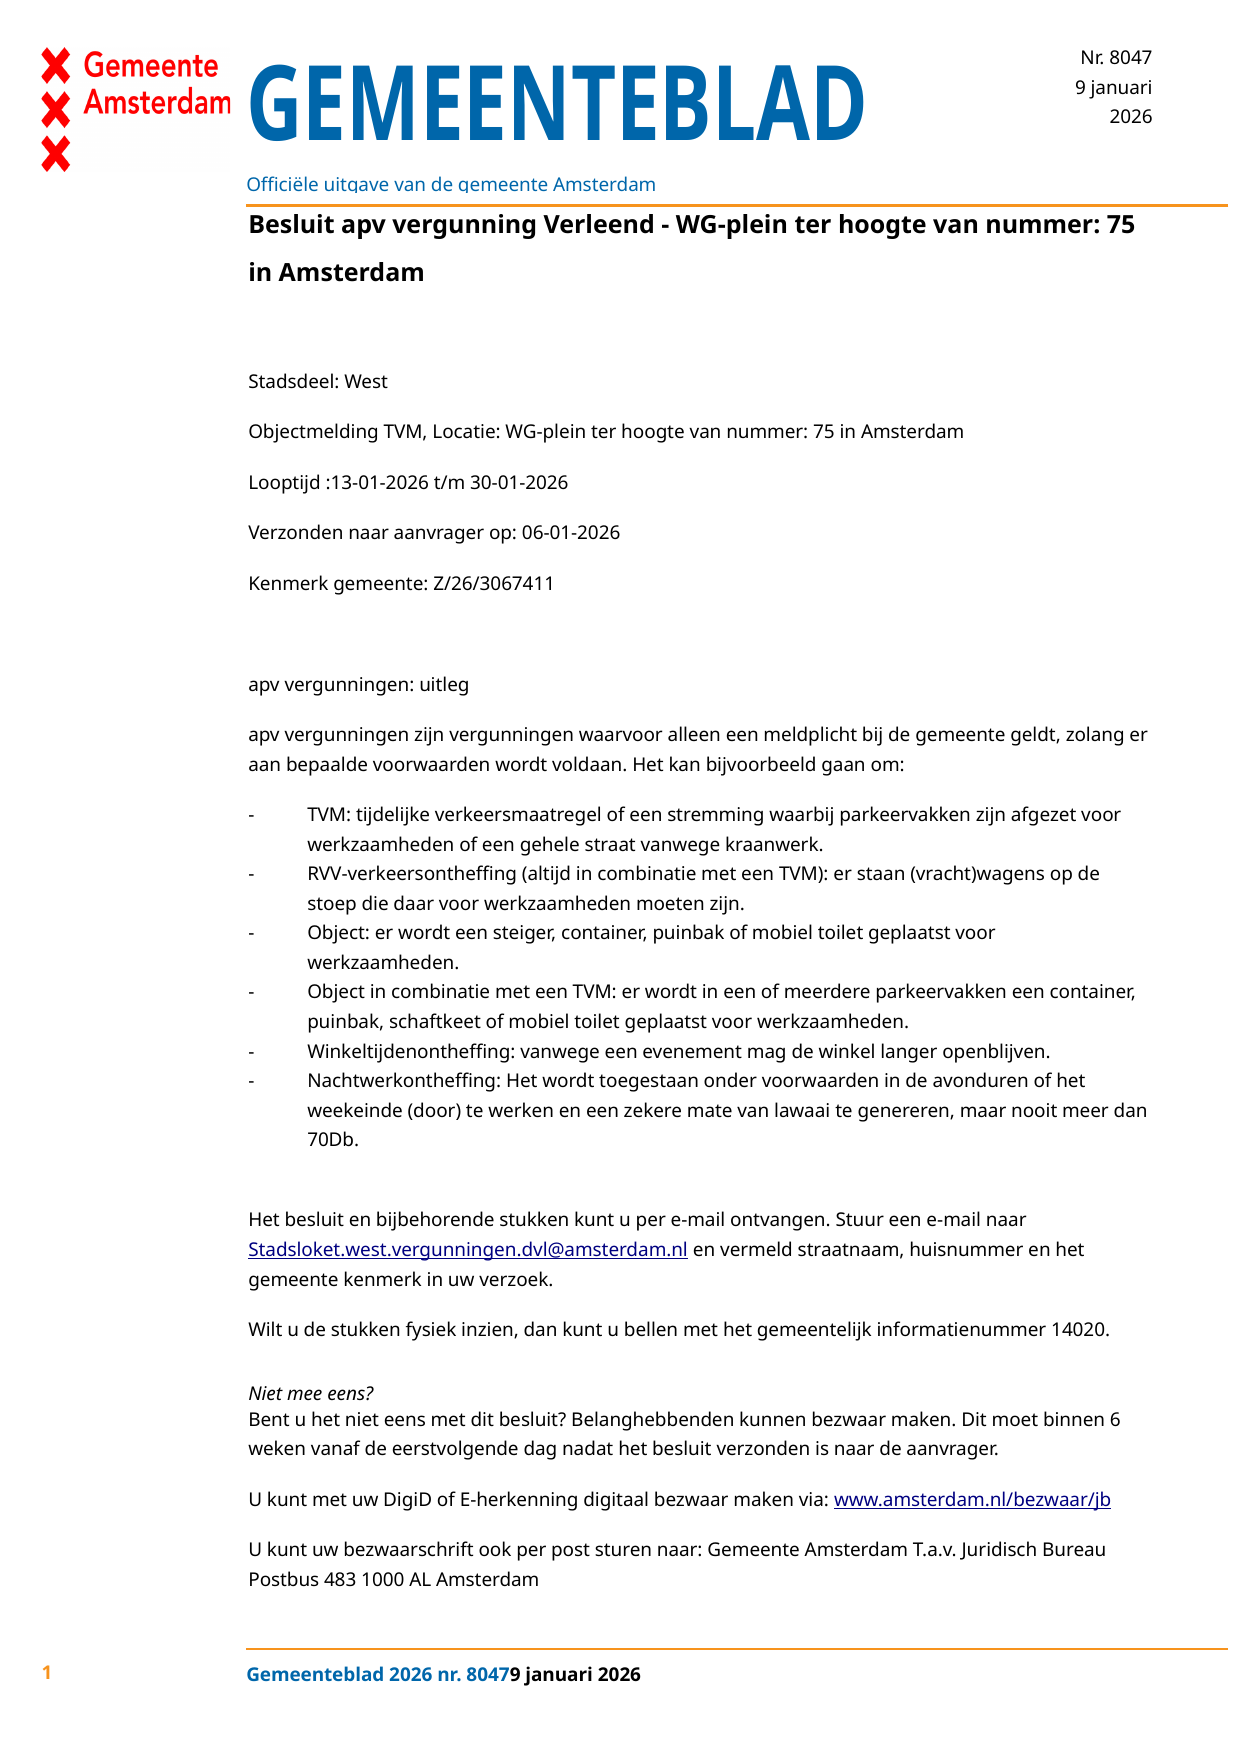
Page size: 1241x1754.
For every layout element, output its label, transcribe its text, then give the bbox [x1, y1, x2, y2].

text Verzonden naar aanvrager op: 06-01-2026 [248, 519, 1152, 545]
list Object in combinatie met een TVM: er wordt in een of meerdere parkeervakken een container, puinbak, schaftkeet of mobiel toilet geplaatst voor werkzaamheden. [248, 979, 1152, 1034]
text Wilt u de stukken fysiek inzien, dan kunt u bellen met het gemeentelijk informatienummer 14020. [248, 1316, 1152, 1342]
text Bent u het niet eens met dit besluit? Belanghebbenden kunnen bezwaar maken. Dit moet binnen 6 weken vanaf de eerstvolgende dag nadat het besluit verzonden is naar de aanvrager. [248, 1406, 1152, 1461]
list TVM: tijdelijke verkeersmaatregel of een stremming waarbij parkeervakken zijn afgezet voor werkzaamheden of een gehele straat vanwege kraanwerk. [248, 801, 1152, 857]
list Object: er wordt een steiger, container, puinbak of mobiel toilet geplaatst voor werkzaamheden. [248, 919, 1152, 975]
picture [41, 47, 231, 172]
text Kenmerk gemeente: Z/26/3067411 [248, 570, 1152, 596]
text U kunt uw bezwaarschrift ook per post sturen naar: Gemeente Amsterdam T.a.v. Juridisch Bureau Postbus 483 1000 AL Amsterdam [248, 1536, 1152, 1592]
text U kunt met uw DigiD of E-herkenning digitaal bezwaar maken via: www.amsterdam.nl/bezwaar/jb [248, 1486, 1152, 1512]
list Nachtwerkontheffing: Het wordt toegestaan onder voorwaarden in de avonduren of het weekeinde (door) te werken en een zekere mate van lawaai te genereren, maar nooit meer dan 70Db. [248, 1067, 1152, 1152]
list RVV-verkeersontheffing (altijd in combinatie met een TVM): er staan (vracht)wagens op de stoep die daar voor werkzaamheden moeten zijn. [248, 860, 1152, 916]
list Winkeltijdenontheffing: vanwege een evenement mag de winkel langer openblijven. [248, 1038, 1152, 1064]
text apv vergunningen: uitleg [248, 671, 1152, 697]
text Objectmelding TVM, Locatie: WG-plein ter hoogte van nummer: 75 in Amsterdam [248, 419, 1152, 444]
text Het besluit en bijbehorende stukken kunt u per e-mail ontvangen. Stuur een e-mail naar Stadsloket.west.vergunningen.dvl@amsterdam.nl en vermeld straatnaam, huisnummer en het gemeente kenmerk in uw verzoek. [248, 1207, 1152, 1292]
text Besluit apv vergunning Verleend - WG-plein ter hoogte van nummer: 75 in Amsterdam [248, 207, 1152, 288]
text Niet mee eens? [248, 1380, 1152, 1406]
text Stadsdeel: West [248, 368, 1152, 394]
text Looptijd :13-01-2026 t/m 30-01-2026 [248, 469, 1152, 495]
text apv vergunningen zijn vergunningen waarvoor alleen een meldplicht bij de gemeente geldt, zolang er aan bepaalde voorwaarden wordt voldaan. Het kan bijvoorbeeld gaan om: [248, 721, 1152, 777]
